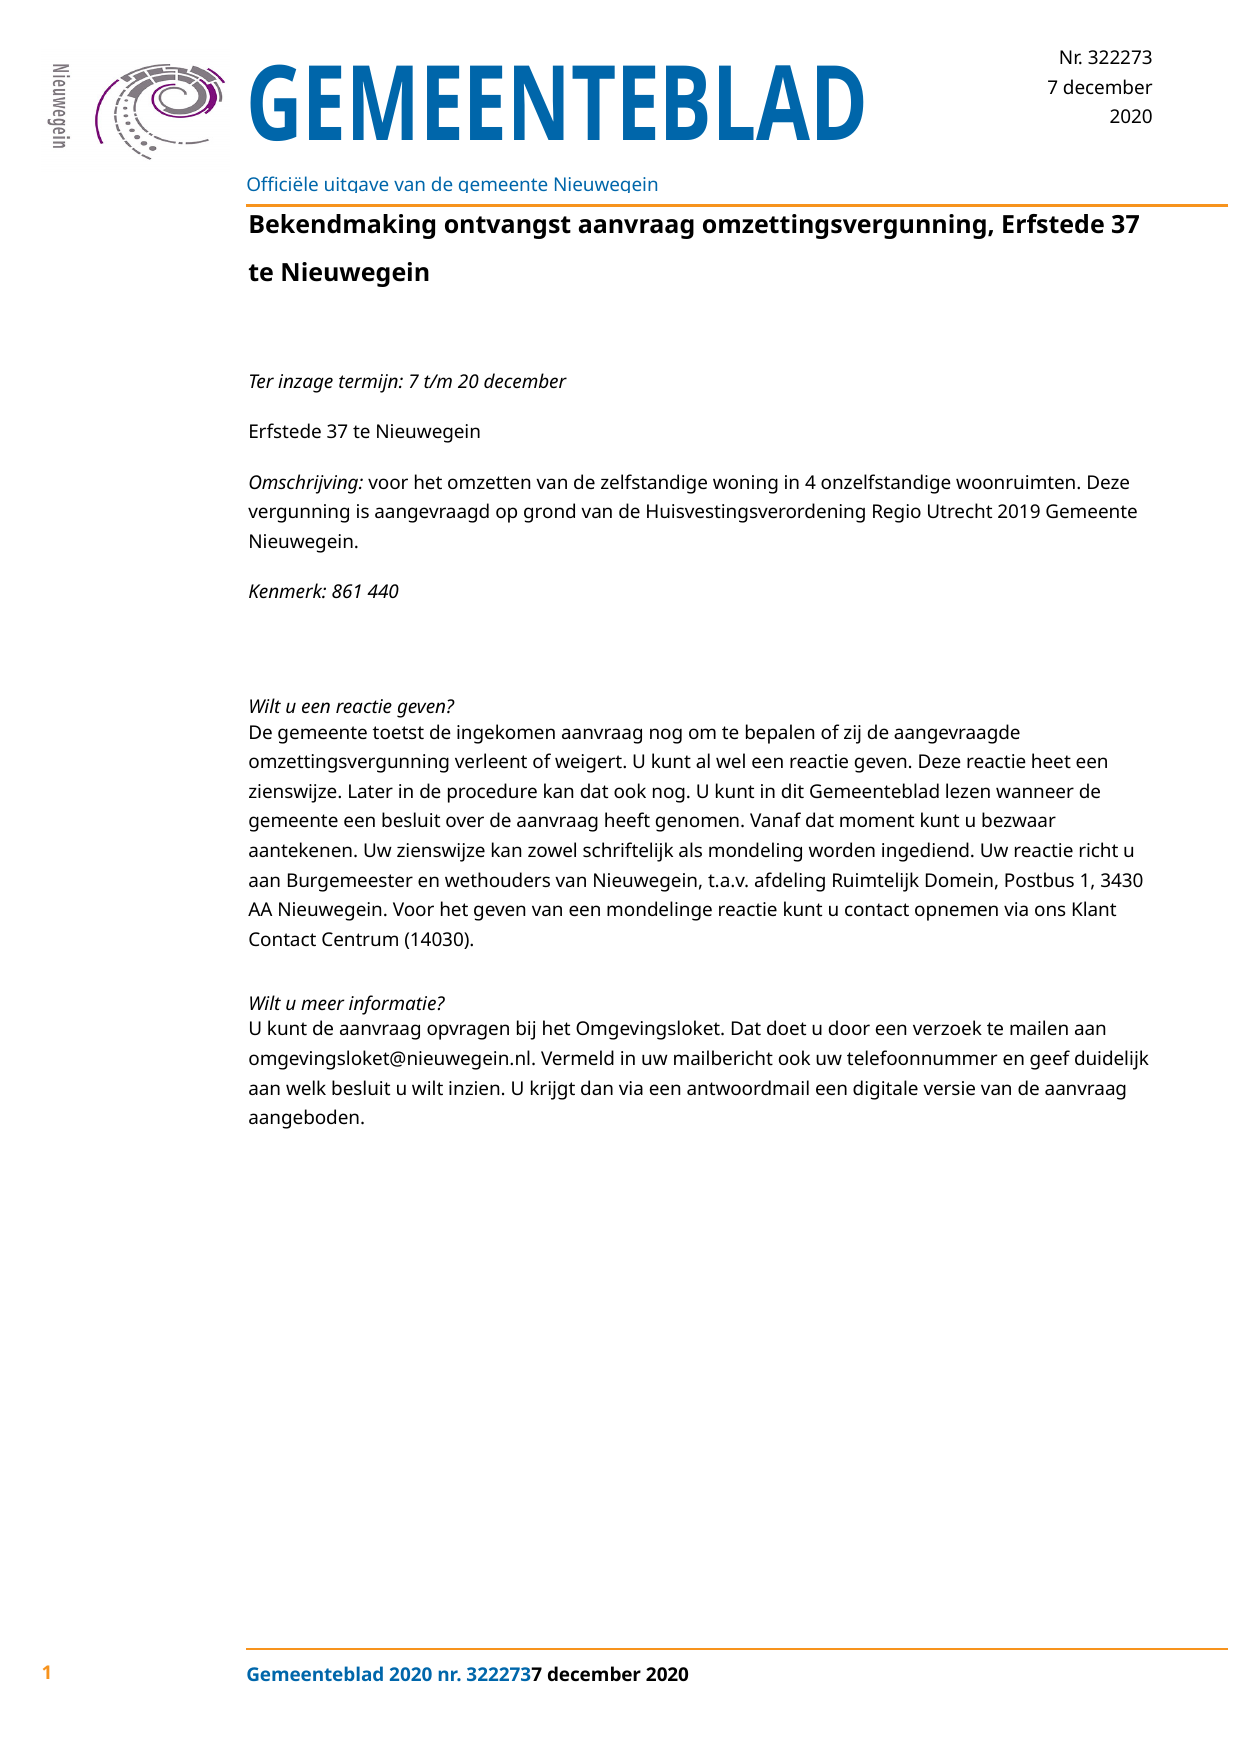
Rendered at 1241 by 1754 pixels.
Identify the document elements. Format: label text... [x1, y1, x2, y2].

text Kenmerk: 861 440 [248, 579, 1152, 604]
picture [41, 47, 231, 172]
text De gemeente toetst de ingekomen aanvraag nog om te bepalen of zij de aangevraagde omzettingsvergunning verleent of weigert. U kunt al wel een reactie geven. Deze reactie heet een zienswijze. Later in de procedure kan dat ook nog. U kunt in dit Gemeenteblad lezen wanneer de gemeente een besluit over de aanvraag heeft genomen. Vanaf dat moment kunt u bezwaar aantekenen. Uw zienswijze kan zowel schriftelijk als mondeling worden ingediend. Uw reactie richt u aan Burgemeester en wethouders van Nieuwegein, t.a.v. afdeling Ruimtelijk Domein, Postbus 1, 3430 AA Nieuwegein. Voor het geven van een mondelinge reactie kunt u contact opnemen via ons Klant Contact Centrum (14030). [248, 719, 1152, 952]
text Erfstede 37 te Nieuwegein [248, 419, 1152, 444]
text Wilt u meer informatie? [248, 990, 1152, 1016]
text Bekendmaking ontvangst aanvraag omzettingsvergunning, Erfstede 37 te Nieuwegein [248, 207, 1152, 288]
text U kunt de aanvraag opvragen bij het Omgevingsloket. Dat doet u door een verzoek te mailen aan omgevingsloket@nieuwegein.nl. Vermeld in uw mailbericht ook uw telefoonnummer en geef duidelijk aan welk besluit u wilt inzien. U krijgt dan via een antwoordmail een digitale versie van de aanvraag aangeboden. [248, 1016, 1152, 1130]
text Ter inzage termijn: 7 t/m 20 december [248, 368, 1152, 394]
text Omschrijving: voor het omzetten van de zelfstandige woning in 4 onzelfstandige woonruimten. Deze vergunning is aangevraagd op grond van de Huisvestingsverordening Regio Utrecht 2019 Gemeente Nieuwegein. [248, 469, 1152, 554]
text Wilt u een reactie geven? [248, 693, 1152, 719]
